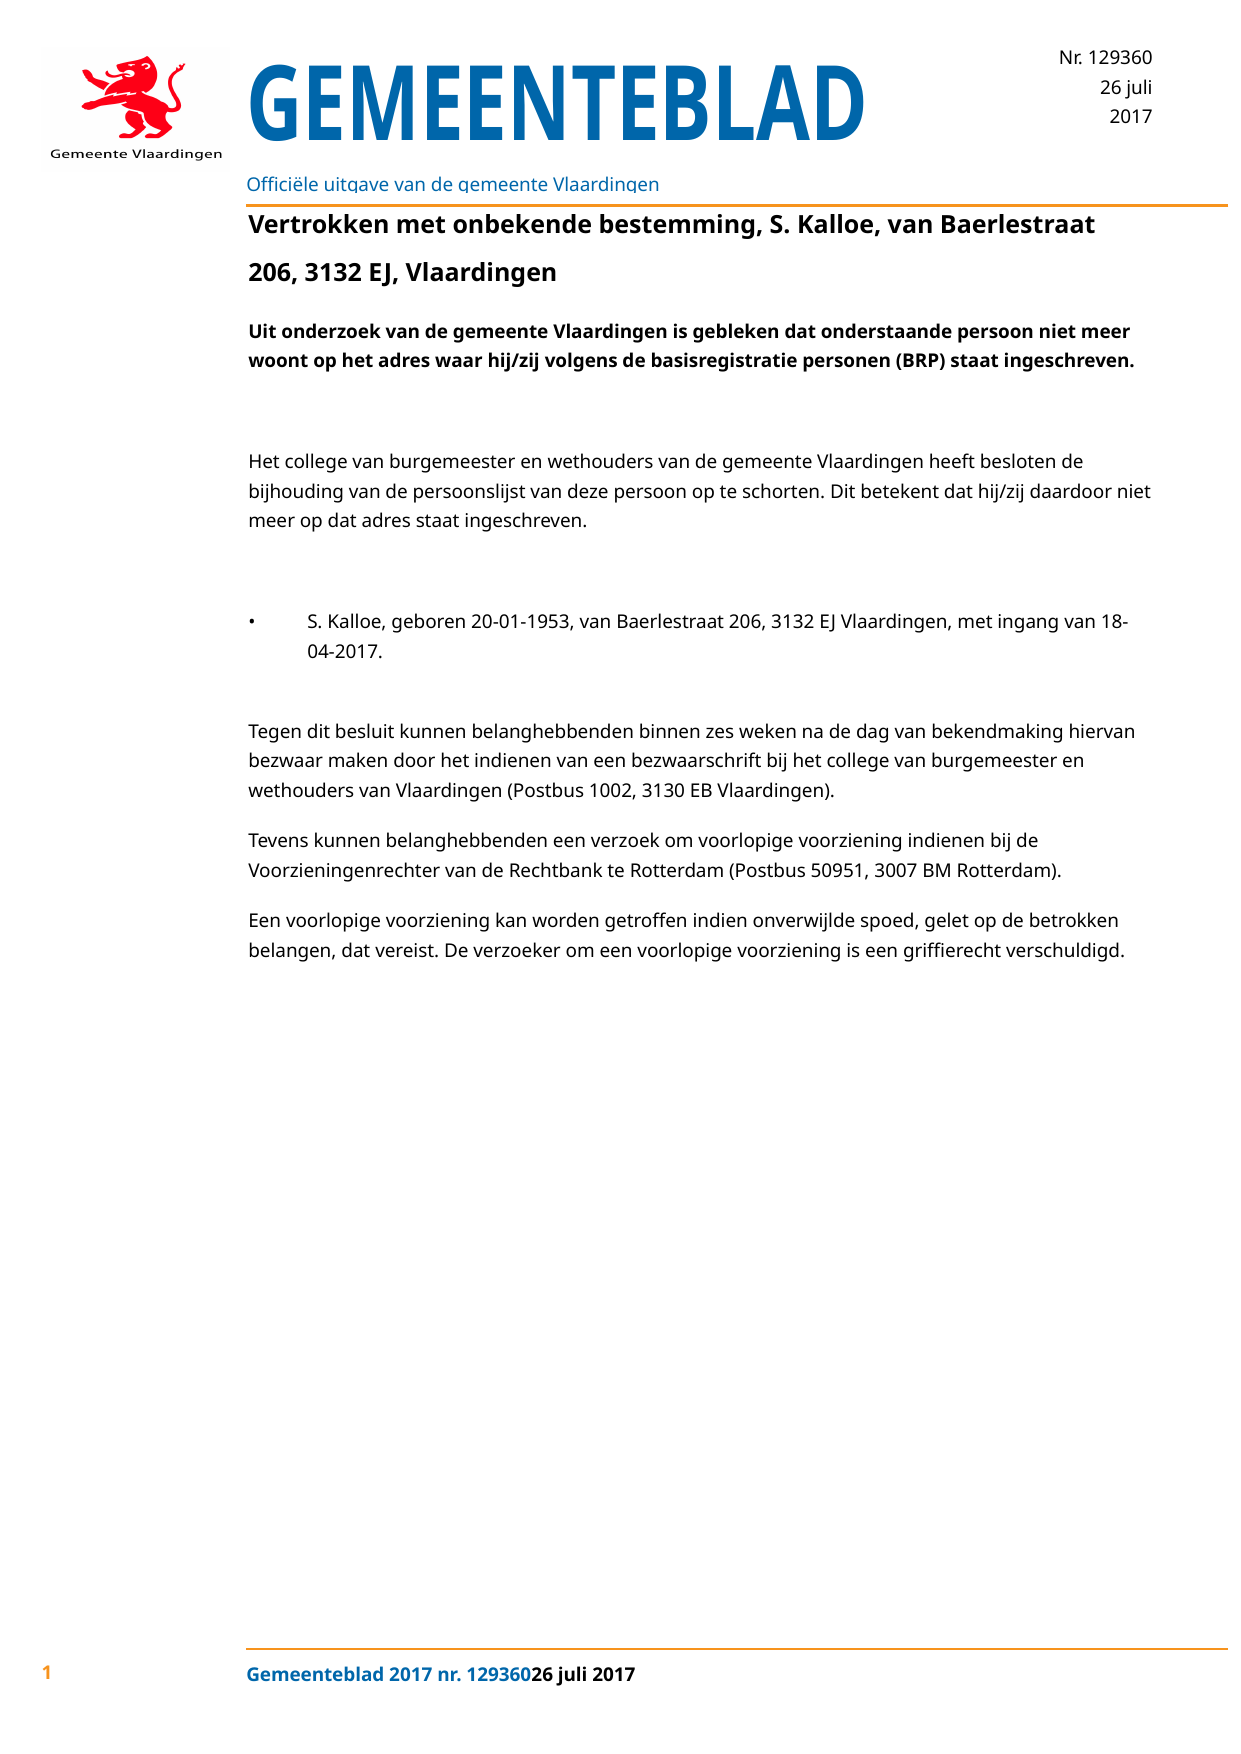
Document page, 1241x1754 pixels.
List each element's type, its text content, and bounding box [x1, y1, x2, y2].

text Uit onderzoek van de gemeente Vlaardingen is gebleken dat onderstaande persoon niet meer woont op het adres waar hij/zij volgens de basisregistratie personen (BRP) staat ingeschreven. [248, 318, 1152, 373]
list S. Kalloe, geboren 20-01-1953, van Baerlestraat 206, 3132 EJ Vlaardingen, met ingang van 18-04-2017. [248, 608, 1152, 664]
picture [41, 47, 231, 172]
text Vertrokken met onbekende bestemming, S. Kalloe, van Baerlestraat 206, 3132 EJ, Vlaardingen [248, 207, 1152, 288]
text Tevens kunnen belanghebbenden een verzoek om voorlopige voorziening indienen bij de Voorzieningenrechter van de Rechtbank te Rotterdam (Postbus 50951, 3007 BM Rotterdam). [248, 827, 1152, 883]
text Tegen dit besluit kunnen belanghebbenden binnen zes weken na de dag van bekendmaking hiervan bezwaar maken door het indienen van een bezwaarschrift bij het college van burgemeester en wethouders van Vlaardingen (Postbus 1002, 3130 EB Vlaardingen). [248, 718, 1152, 803]
text Een voorlopige voorziening kan worden getroffen indien onverwijlde spoed, gelet op de betrokken belangen, dat vereist. De verzoeker om een voorlopige voorziening is een griffierecht verschuldigd. [248, 907, 1152, 963]
text Het college van burgemeester en wethouders van de gemeente Vlaardingen heeft besloten de bijhouding van de persoonslijst van deze persoon op te schorten. Dit betekent dat hij/zij daardoor niet meer op dat adres staat ingeschreven. [248, 448, 1152, 533]
